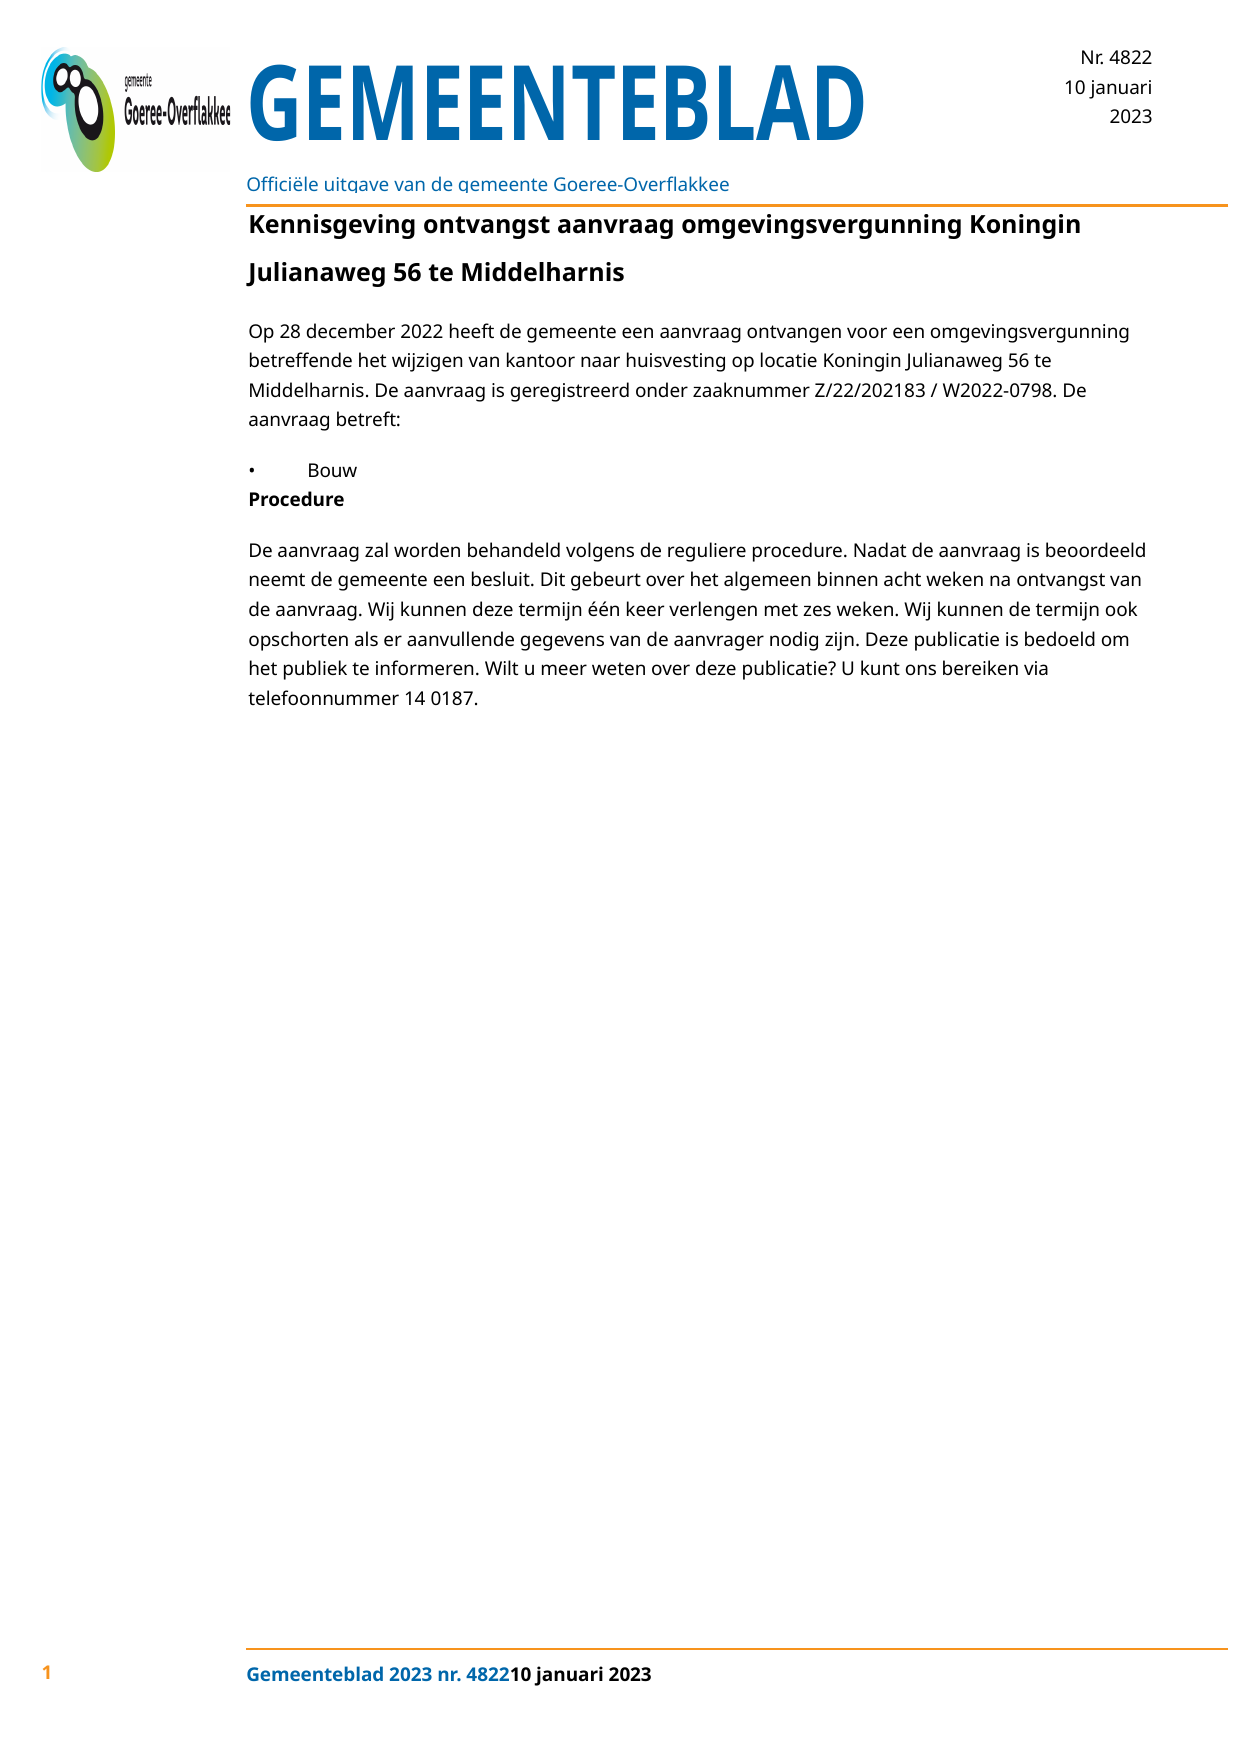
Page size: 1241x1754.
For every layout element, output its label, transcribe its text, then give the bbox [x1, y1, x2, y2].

text Op 28 december 2022 heeft de gemeente een aanvraag ontvangen voor een omgevingsvergunning betreffende het wijzigen van kantoor naar huisvesting op locatie Koningin Julianaweg 56 te Middelharnis. De aanvraag is geregistreerd onder zaaknummer Z/22/202183 / W2022-0798. De aanvraag betreft: [248, 318, 1152, 432]
text De aanvraag zal worden behandeld volgens de reguliere procedure. Nadat de aanvraag is beoordeeld neemt de gemeente een besluit. Dit gebeurt over het algemeen binnen acht weken na ontvangst van de aanvraag. Wij kunnen deze termijn één keer verlengen met zes weken. Wij kunnen de termijn ook opschorten als er aanvullende gegevens van de aanvrager nodig zijn. Deze publicatie is bedoeld om het publiek te informeren. Wilt u meer weten over deze publicatie? U kunt ons bereiken via telefoonnummer 14 0187. [248, 537, 1152, 711]
list Bouw [248, 457, 1152, 483]
text Kennisgeving ontvangst aanvraag omgevingsvergunning Koningin Julianaweg 56 te Middelharnis [248, 207, 1152, 288]
text Procedure [248, 487, 1152, 512]
picture [41, 47, 231, 172]
